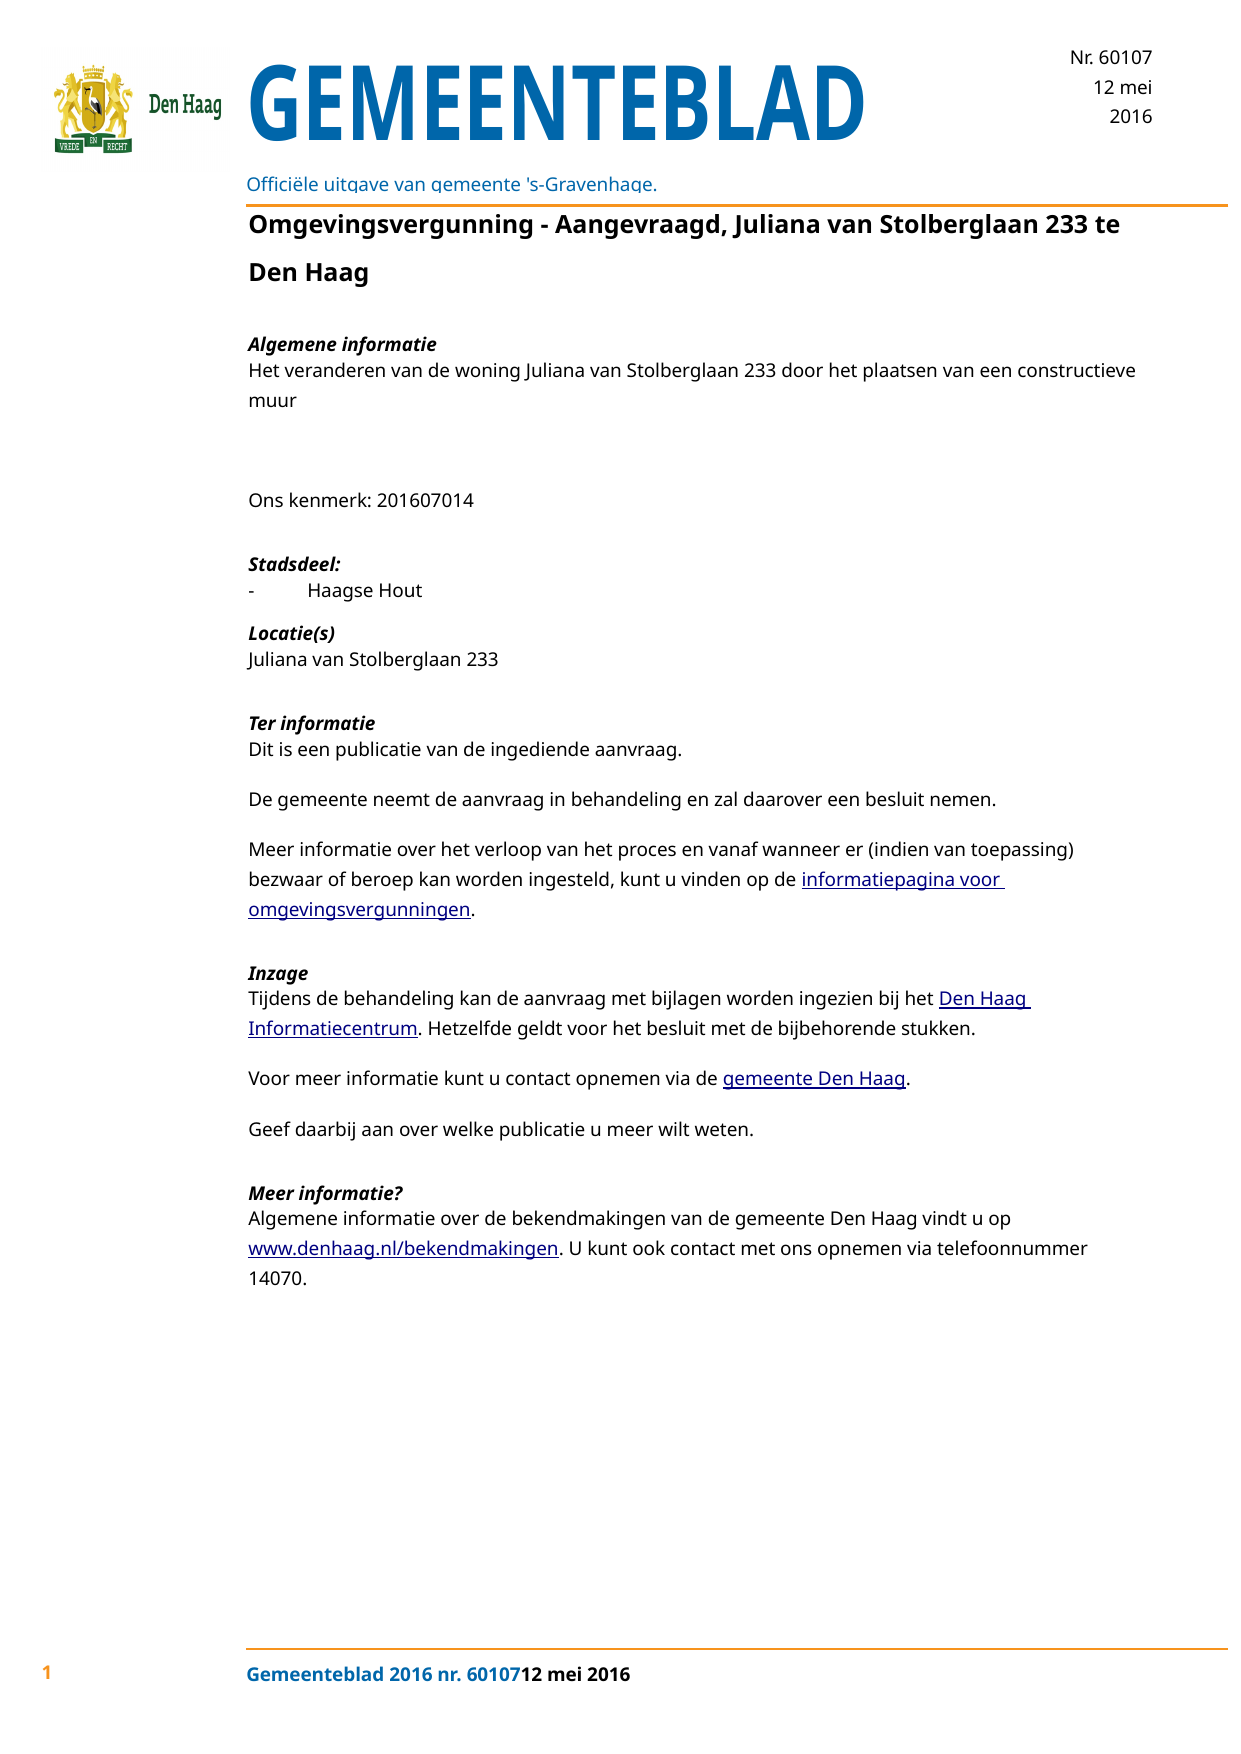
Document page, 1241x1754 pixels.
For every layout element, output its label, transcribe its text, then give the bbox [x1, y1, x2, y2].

text Juliana van Stolberglaan 233 [248, 646, 1152, 672]
text Voor meer informatie kunt u contact opnemen via de gemeente Den Haag. [248, 1066, 1152, 1091]
list Haagse Hout [248, 577, 1152, 603]
text Geef daarbij aan over welke publicatie u meer wilt weten. [248, 1116, 1152, 1142]
text Omgevingsvergunning - Aangevraagd, Juliana van Stolberglaan 233 te Den Haag [248, 207, 1152, 288]
picture [41, 47, 231, 172]
text Stadsdeel: [248, 552, 1152, 577]
text Algemene informatie over de bekendmakingen van de gemeente Den Haag vindt u op www.denhaag.nl/bekendmakingen. U kunt ook contact met ons opnemen via telefoonnummer 14070. [248, 1206, 1152, 1291]
text Inzage [248, 960, 1152, 986]
text Locatie(s) [248, 620, 1152, 646]
text Meer informatie over het verloop van het proces en vanaf wanneer er (indien van toepassing) bezwaar of beroep kan worden ingesteld, kunt u vinden op de informatiepagina voor omgevingsvergunningen. [248, 837, 1152, 922]
text Dit is een publicatie van de ingediende aanvraag. [248, 736, 1152, 762]
text Meer informatie? [248, 1180, 1152, 1206]
text Algemene informatie [248, 331, 1152, 357]
text Tijdens de behandeling kan de aanvraag met bijlagen worden ingezien bij het Den Haag Informatiecentrum. Hetzelfde geldt voor het besluit met de bijbehorende stukken. [248, 986, 1152, 1041]
text De gemeente neemt de aanvraag in behandeling en zal daarover een besluit nemen. [248, 786, 1152, 812]
text Ons kenmerk: 201607014 [248, 488, 1152, 513]
text Ter informatie [248, 710, 1152, 736]
text Het veranderen van de woning Juliana van Stolberglaan 233 door het plaatsen van een constructieve muur [248, 357, 1152, 412]
